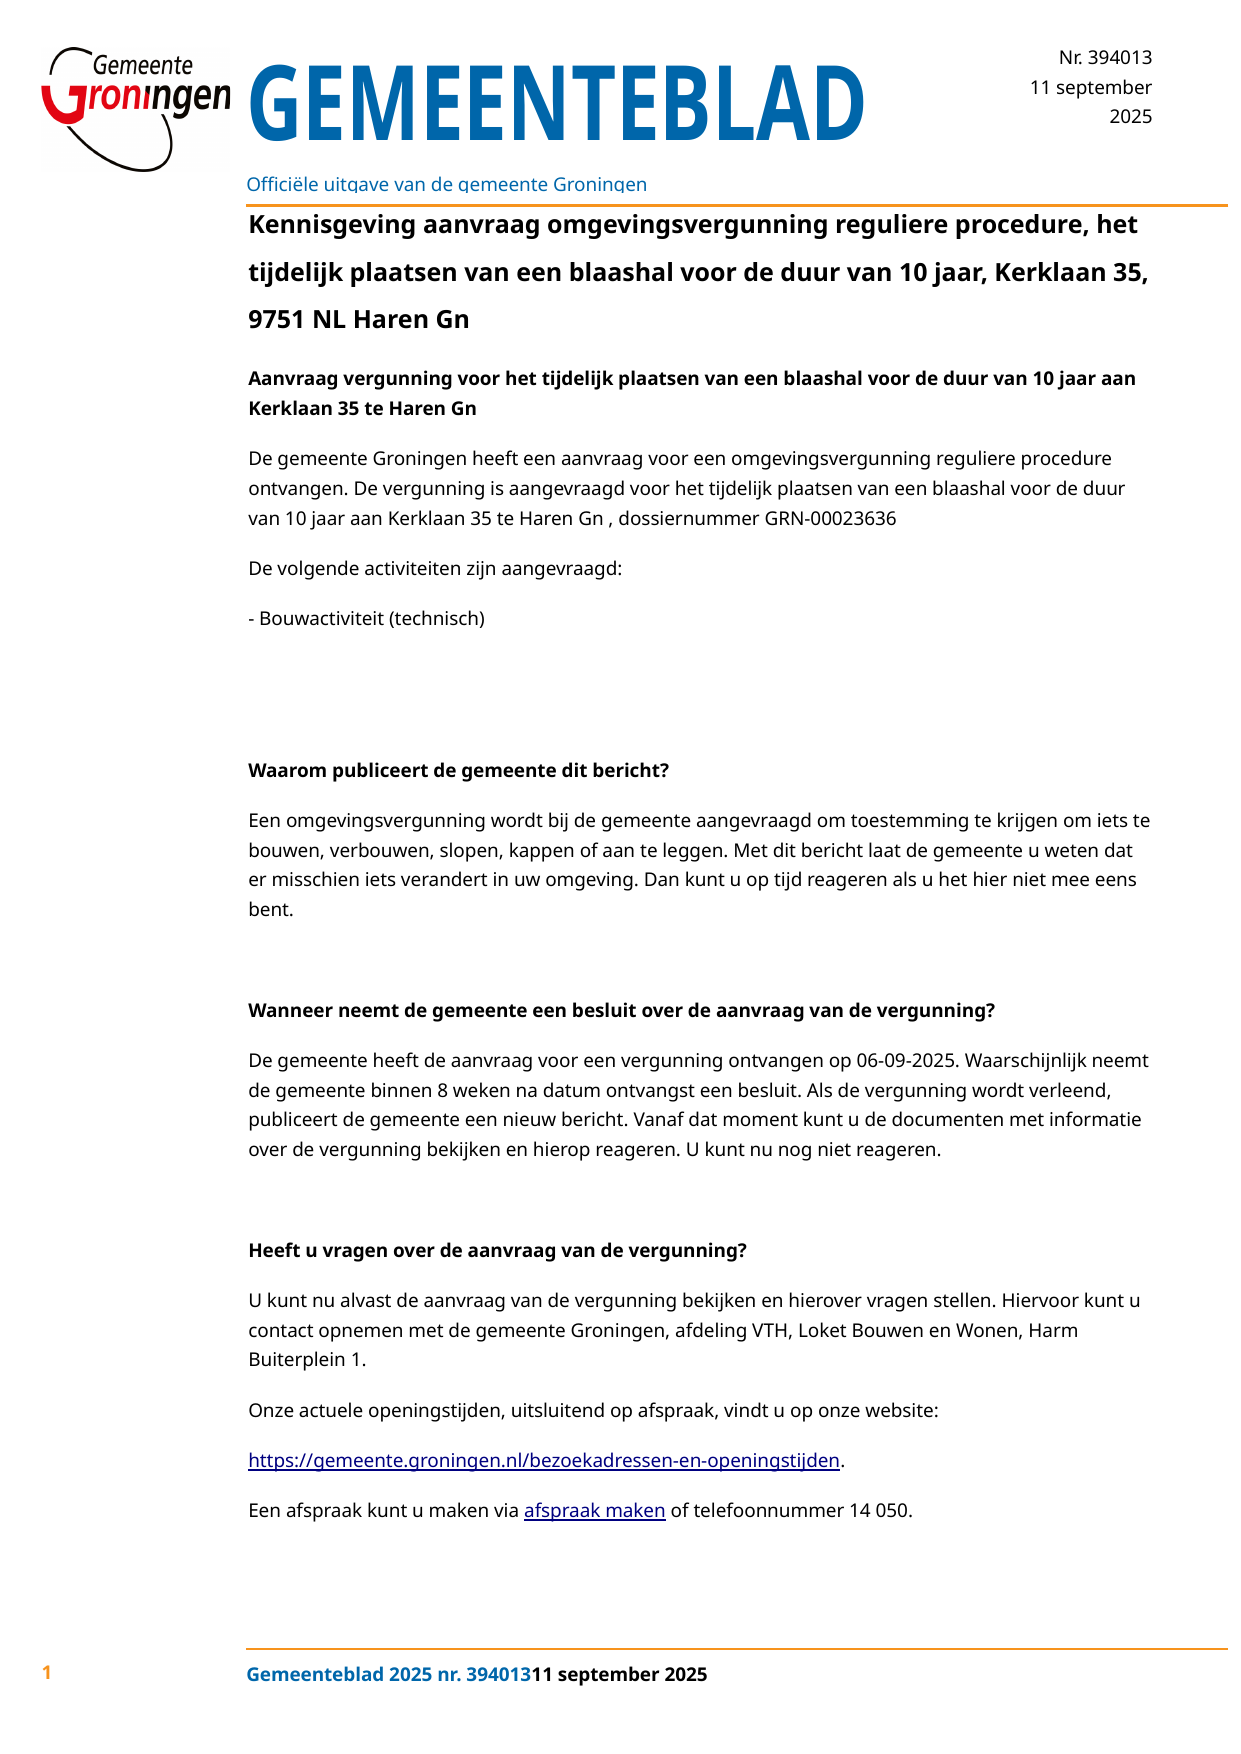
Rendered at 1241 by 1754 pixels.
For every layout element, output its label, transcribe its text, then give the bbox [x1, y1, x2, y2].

text De gemeente Groningen heeft een aanvraag voor een omgevingsvergunning reguliere procedure ontvangen. De vergunning is aangevraagd voor het tijdelijk plaatsen van een blaashal voor de duur van 10 jaar aan Kerklaan 35 te Haren Gn , dossiernummer GRN-00023636 [248, 446, 1152, 530]
text Kennisgeving aanvraag omgevingsvergunning reguliere procedure, het tijdelijk plaatsen van een blaashal voor de duur van 10 jaar, Kerklaan 35, 9751 NL Haren Gn [248, 207, 1152, 336]
text Waarom publiceert de gemeente dit bericht? [248, 757, 1152, 782]
text Wanneer neemt de gemeente een besluit over de aanvraag van de vergunning? [248, 997, 1152, 1022]
text Heeft u vragen over de aanvraag van de vergunning? [248, 1237, 1152, 1262]
text Onze actuele openingstijden, uitsluitend op afspraak, vindt u op onze website: [248, 1397, 1152, 1422]
picture [41, 47, 231, 172]
text - Bouwactiviteit (technisch) [248, 606, 1152, 631]
text Een omgevingsvergunning wordt bij de gemeente aangevraagd om toestemming te krijgen om iets te bouwen, verbouwen, slopen, kappen of aan te leggen. Met dit bericht laat de gemeente u weten dat er misschien iets verandert in uw omgeving. Dan kunt u op tijd reageren als u het hier niet mee eens bent. [248, 807, 1152, 922]
text De volgende activiteiten zijn aangevraagd: [248, 555, 1152, 581]
text U kunt nu alvast de aanvraag van de vergunning bekijken en hierover vragen stellen. Hiervoor kunt u contact opnemen met de gemeente Groningen, afdeling VTH, Loket Bouwen en Wonen, Harm Buiterplein 1. [248, 1287, 1152, 1372]
text Een afspraak kunt u maken via afspraak maken of telefoonnummer 14 050. [248, 1498, 1152, 1523]
text https://gemeente.groningen.nl/bezoekadressen-en-openingstijden. [248, 1447, 1152, 1473]
text De gemeente heeft de aanvraag voor een vergunning ontvangen op 06-09-2025. Waarschijnlijk neemt de gemeente binnen 8 weken na datum ontvangst een besluit. Als de vergunning wordt verleend, publiceert de gemeente een nieuw bericht. Vanaf dat moment kunt u de documenten met informatie over de vergunning bekijken en hierop reageren. U kunt nu nog niet reageren. [248, 1047, 1152, 1162]
text Aanvraag vergunning voor het tijdelijk plaatsen van een blaashal voor de duur van 10 jaar aan Kerklaan 35 te Haren Gn [248, 366, 1152, 421]
